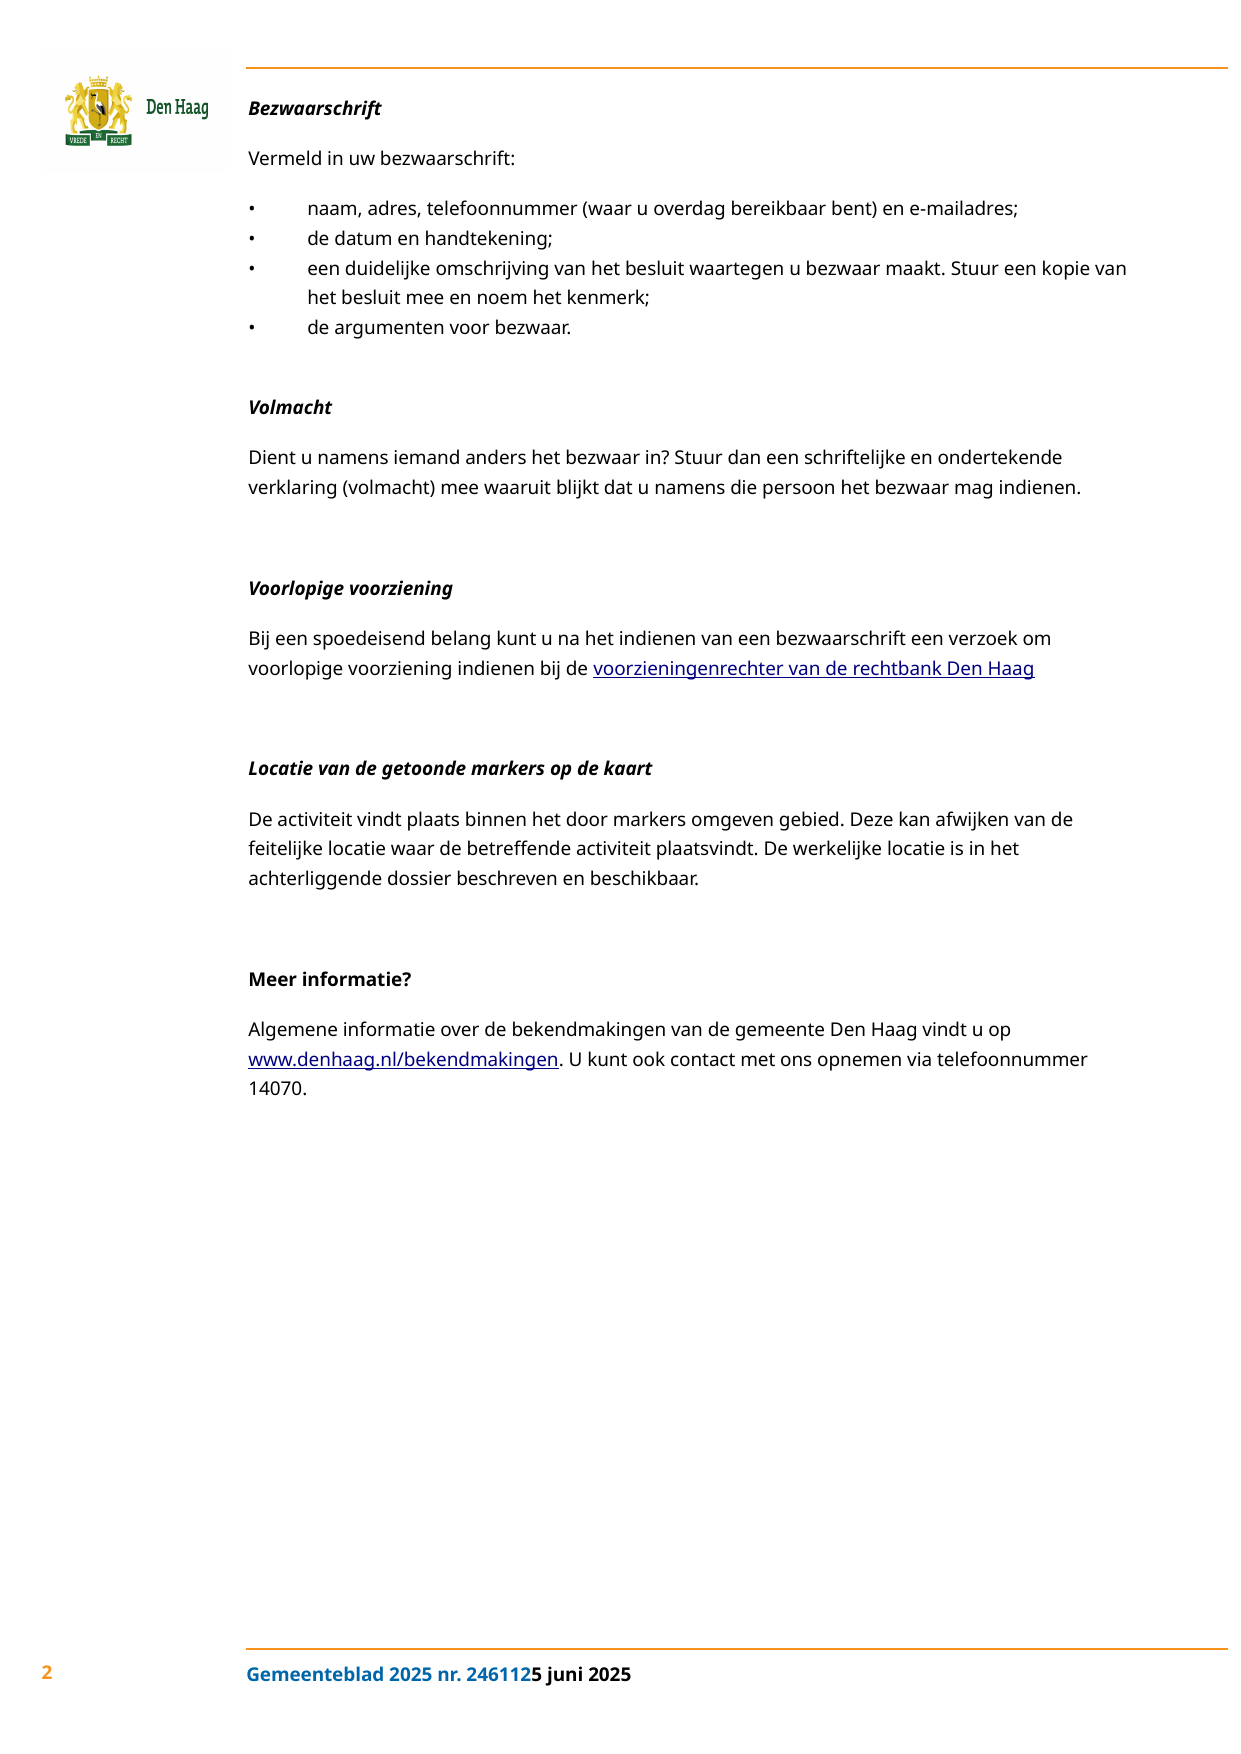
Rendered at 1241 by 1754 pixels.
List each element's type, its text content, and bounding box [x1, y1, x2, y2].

text Algemene informatie over de bekendmakingen van de gemeente Den Haag vindt u op www.denhaag.nl/bekendmakingen. U kunt ook contact met ons opnemen via telefoonnummer 14070. [248, 1016, 1152, 1101]
text De activiteit vindt plaats binnen het door markers omgeven gebied. Deze kan afwijken van de feitelijke locatie waar de betreffende activiteit plaatsvindt. De werkelijke locatie is in het achterliggende dossier beschreven en beschikbaar. [248, 806, 1152, 891]
text Meer informatie? [248, 966, 1152, 992]
list de datum en handtekening; [248, 225, 1152, 251]
text Vermeld in uw bezwaarschrift: [248, 145, 1152, 171]
list de argumenten voor bezwaar. [248, 314, 1152, 340]
picture [41, 47, 231, 172]
text Bij een spoedeisend belang kunt u na het indienen van een bezwaarschrift een verzoek om voorlopige voorziening indienen bij de voorzieningenrechter van de rechtbank Den Haag [248, 625, 1152, 681]
text Voorlopige voorziening [248, 575, 1152, 601]
list een duidelijke omschrijving van het besluit waartegen u bezwaar maakt. Stuur een kopie van het besluit mee en noem het kenmerk; [248, 255, 1152, 310]
text Locatie van de getoonde markers op de kaart [248, 756, 1152, 781]
text Bezwaarschrift [248, 95, 1152, 121]
list naam, adres, telefoonnummer (waar u overdag bereikbaar bent) en e-mailadres; [248, 196, 1152, 221]
text Dient u namens iemand anders het bezwaar in? Stuur dan een schriftelijke en ondertekende verklaring (volmacht) mee waaruit blijkt dat u namens die persoon het bezwaar mag indienen. [248, 444, 1152, 500]
text Volmacht [248, 394, 1152, 420]
